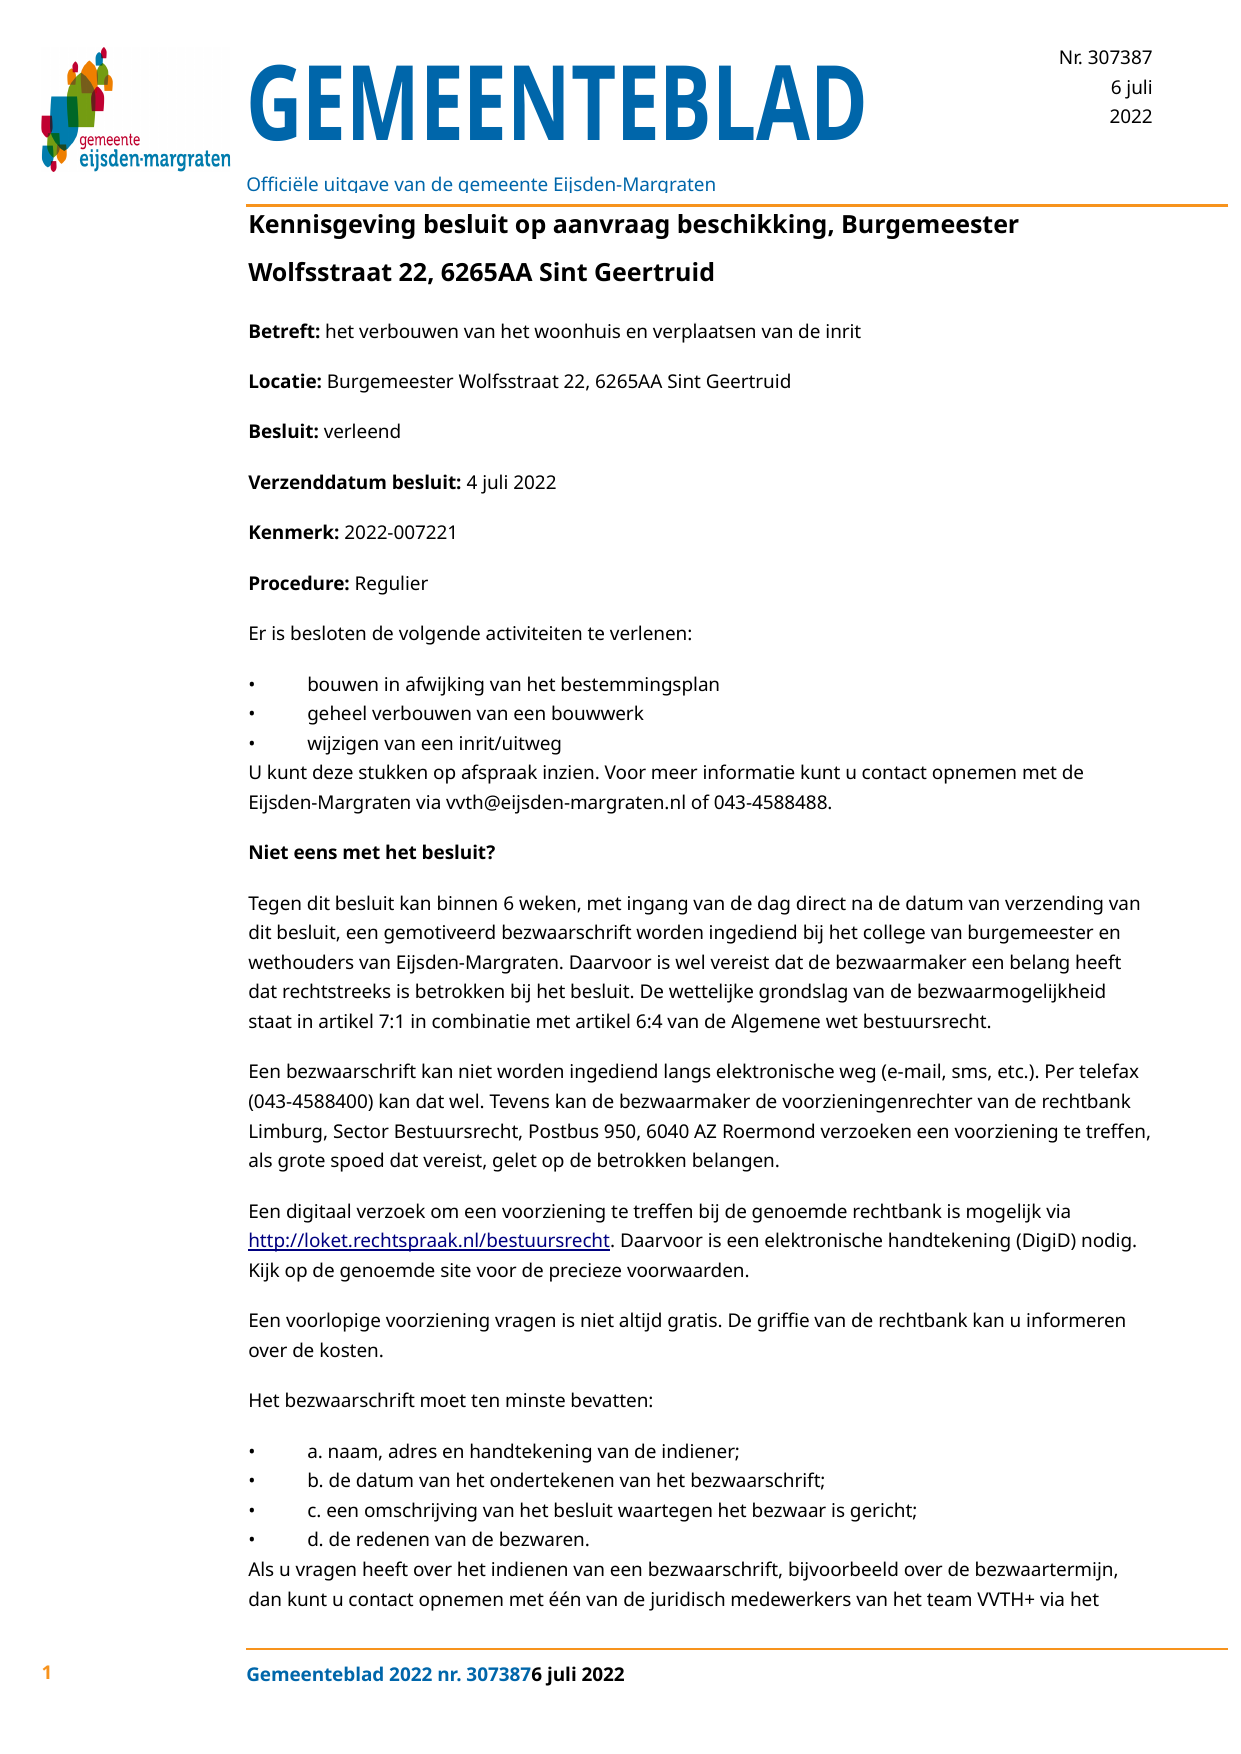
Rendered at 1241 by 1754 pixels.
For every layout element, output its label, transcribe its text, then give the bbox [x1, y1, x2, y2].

list d. de redenen van de bezwaren. [248, 1527, 1152, 1552]
text Een digitaal verzoek om een voorziening te treffen bij de genoemde rechtbank is mogelijk via http://loket.rechtspraak.nl/bestuursrecht. Daarvoor is een elektronische handtekening (DigiD) nodig. Kijk op de genoemde site voor de precieze voorwaarden. [248, 1198, 1152, 1283]
list a. naam, adres en handtekening van de indiener; [248, 1438, 1152, 1464]
text Tegen dit besluit kan binnen 6 weken, met ingang van de dag direct na de datum van verzending van dit besluit, een gemotiveerd bezwaarschrift worden ingediend bij het college van burgemeester en wethouders van Eijsden-Margraten. Daarvoor is wel vereist dat de bezwaarmaker een belang heeft dat rechtstreeks is betrokken bij het besluit. De wettelijke grondslag van de bezwaarmogelijkheid staat in artikel 7:1 in combinatie met artikel 6:4 van de Algemene wet bestuursrecht. [248, 890, 1152, 1034]
text Een bezwaarschrift kan niet worden ingediend langs elektronische weg (e-mail, sms, etc.). Per telefax (043-4588400) kan dat wel. Tevens kan de bezwaarmaker de voorzieningenrechter van de rechtbank Limburg, Sector Bestuursrecht, Postbus 950, 6040 AZ Roermond verzoeken een voorziening te treffen, als grote spoed dat vereist, gelet op de betrokken belangen. [248, 1059, 1152, 1173]
text Er is besloten de volgende activiteiten te verlenen: [248, 620, 1152, 646]
list wijzigen van een inrit/uitweg [248, 730, 1152, 756]
text Betreft: het verbouwen van het woonhuis en verplaatsen van de inrit [248, 318, 1152, 344]
text Niet eens met het besluit? [248, 839, 1152, 865]
text Een voorlopige voorziening vragen is niet altijd gratis. De griffie van de rechtbank kan u informeren over de kosten. [248, 1307, 1152, 1363]
text Kenmerk: 2022-007221 [248, 519, 1152, 545]
text Locatie: Burgemeester Wolfsstraat 22, 6265AA Sint Geertruid [248, 368, 1152, 394]
text Besluit: verleend [248, 419, 1152, 444]
list bouwen in afwijking van het bestemmingsplan [248, 671, 1152, 697]
text Procedure: Regulier [248, 570, 1152, 596]
text U kunt deze stukken op afspraak inzien. Voor meer informatie kunt u contact opnemen met de Eijsden-Margraten via vvth@eijsden-margraten.nl of 043-4588488. [248, 759, 1152, 815]
list c. een omschrijving van het besluit waartegen het bezwaar is gericht; [248, 1497, 1152, 1523]
text Verzenddatum besluit: 4 juli 2022 [248, 469, 1152, 495]
text Het bezwaarschrift moet ten minste bevatten: [248, 1387, 1152, 1413]
list b. de datum van het ondertekenen van het bezwaarschrift; [248, 1467, 1152, 1493]
text Als u vragen heeft over het indienen van een bezwaarschrift, bijvoorbeeld over de bezwaartermijn, dan kunt u contact opnemen met één van de juridisch medewerkers van het team VVTH+ via het [248, 1556, 1152, 1612]
text Kennisgeving besluit op aanvraag beschikking, Burgemeester Wolfsstraat 22, 6265AA Sint Geertruid [248, 207, 1152, 288]
picture [41, 47, 231, 172]
list geheel verbouwen van een bouwwerk [248, 700, 1152, 726]
